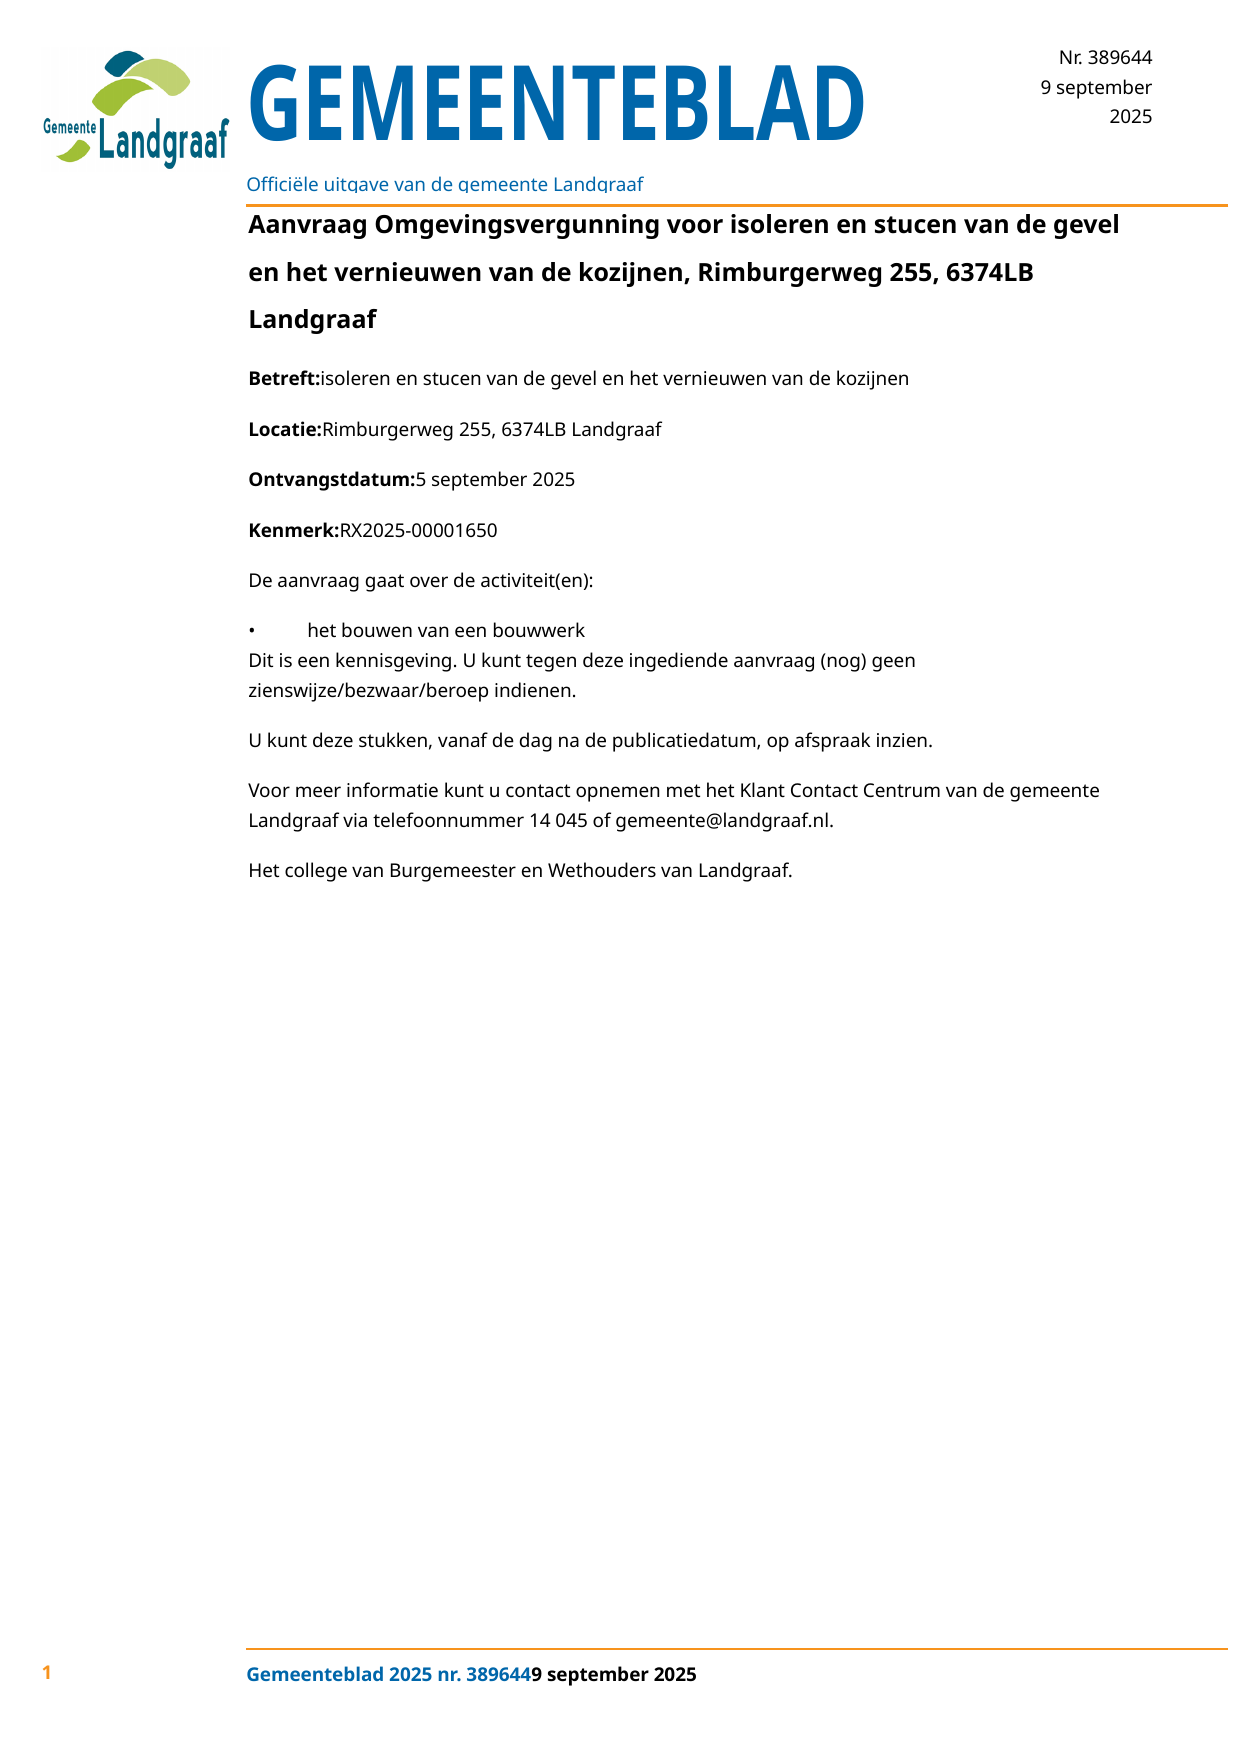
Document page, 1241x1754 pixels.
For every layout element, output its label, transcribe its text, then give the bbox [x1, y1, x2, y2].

text De aanvraag gaat over de activiteit(en): [248, 567, 1152, 593]
picture [41, 47, 231, 172]
text U kunt deze stukken, vanaf de dag na de publicatiedatum, op afspraak inzien. [248, 727, 1152, 753]
text Locatie:Rimburgerweg 255, 6374LB Landgraaf [248, 416, 1152, 442]
text Betreft:isoleren en stucen van de gevel en het vernieuwen van de kozijnen [248, 366, 1152, 391]
text Aanvraag Omgevingsvergunning voor isoleren en stucen van de gevel en het vernieuwen van de kozijnen, Rimburgerweg 255, 6374LB Landgraaf [248, 207, 1152, 336]
text Voor meer informatie kunt u contact opnemen met het Klant Contact Centrum van de gemeente Landgraaf via telefoonnummer 14 045 of gemeente@landgraaf.nl. [248, 778, 1152, 833]
text Ontvangstdatum:5 september 2025 [248, 466, 1152, 492]
text Het college van Burgemeester en Wethouders van Landgraaf. [248, 858, 1152, 883]
text Kenmerk:RX2025-00001650 [248, 517, 1152, 542]
list het bouwen van een bouwwerk [248, 618, 1152, 643]
text Dit is een kennisgeving. U kunt tegen deze ingediende aanvraag (nog) geen zienswijze/bezwaar/beroep indienen. [248, 647, 1152, 702]
